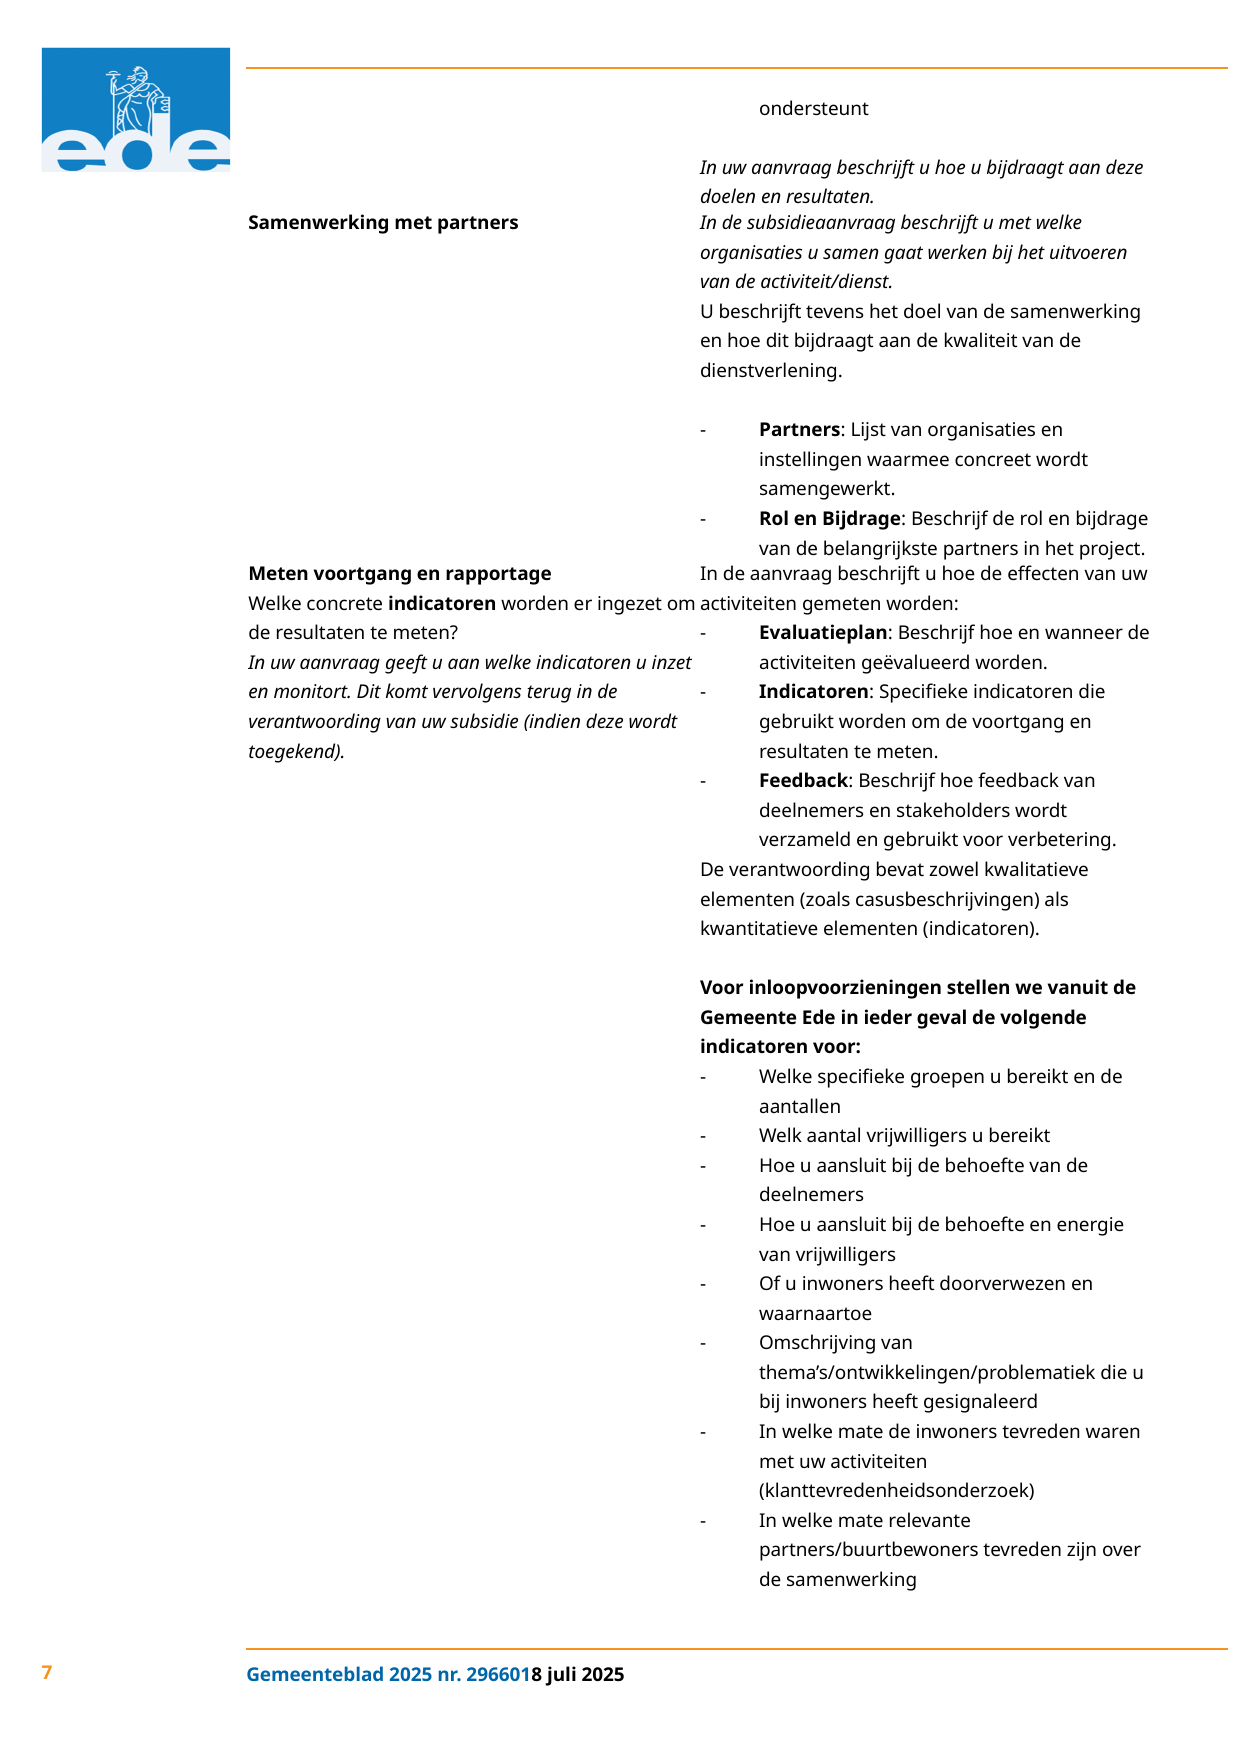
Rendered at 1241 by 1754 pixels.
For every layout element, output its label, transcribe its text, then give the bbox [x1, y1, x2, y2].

table_cell [248, 95, 700, 209]
table_cell In de subsidieaanvraag beschrijft u met welke organisaties u samen gaat werken bij het uitvoeren van de activiteit/dienst. U beschrijft tevens het doel van de samenwerking en hoe dit bijdraagt aan de kwaliteit van de dienstverlening. Partners: Lijst van organisaties en instellingen waarmee concreet wordt samengewerkt. Rol en Bijdrage: Beschrijf de rol en bijdrage van de belangrijkste partners in het project. [700, 209, 1152, 560]
table_cell ondersteunt In uw aanvraag beschrijft u hoe u bijdraagt aan deze doelen en resultaten. [700, 95, 1152, 209]
table_cell In de aanvraag beschrijft u hoe de effecten van uw activiteiten gemeten worden: Evaluatieplan: Beschrijf hoe en wanneer de activiteiten geëvalueerd worden. Indicatoren: Specifieke indicatoren die gebruikt worden om de voortgang en resultaten te meten. Feedback: Beschrijf hoe feedback van deelnemers en stakeholders wordt verzameld en gebruikt voor verbetering. De verantwoording bevat zowel kwalitatieve elementen (zoals casusbeschrijvingen) als kwantitatieve elementen (indicatoren). Voor inloopvoorzieningen stellen we vanuit de Gemeente Ede in ieder geval de volgende indicatoren voor: Welke specifieke groepen u bereikt en de aantallen Welk aantal vrijwilligers u bereikt Hoe u aansluit bij de behoefte van de deelnemers Hoe u aansluit bij de behoefte en energie van vrijwilligers Of u inwoners heeft doorverwezen en waarnaartoe Omschrijving van thema’s/ontwikkelingen/problematiek die u bij inwoners heeft gesignaleerd In welke mate de inwoners tevreden waren met uw activiteiten (klanttevredenheidsonderzoek) In welke mate relevante partners/buurtbewoners tevreden zijn over de samenwerking [700, 560, 1152, 1592]
table_cell Meten voortgang en rapportage Welke concrete indicatoren worden er ingezet om de resultaten te meten? In uw aanvraag geeft u aan welke indicatoren u inzet en monitort. Dit komt vervolgens terug in de verantwoording van uw subsidie (indien deze wordt toegekend). [248, 560, 700, 1592]
table_cell Samenwerking met partners [248, 209, 700, 560]
picture [41, 47, 231, 172]
